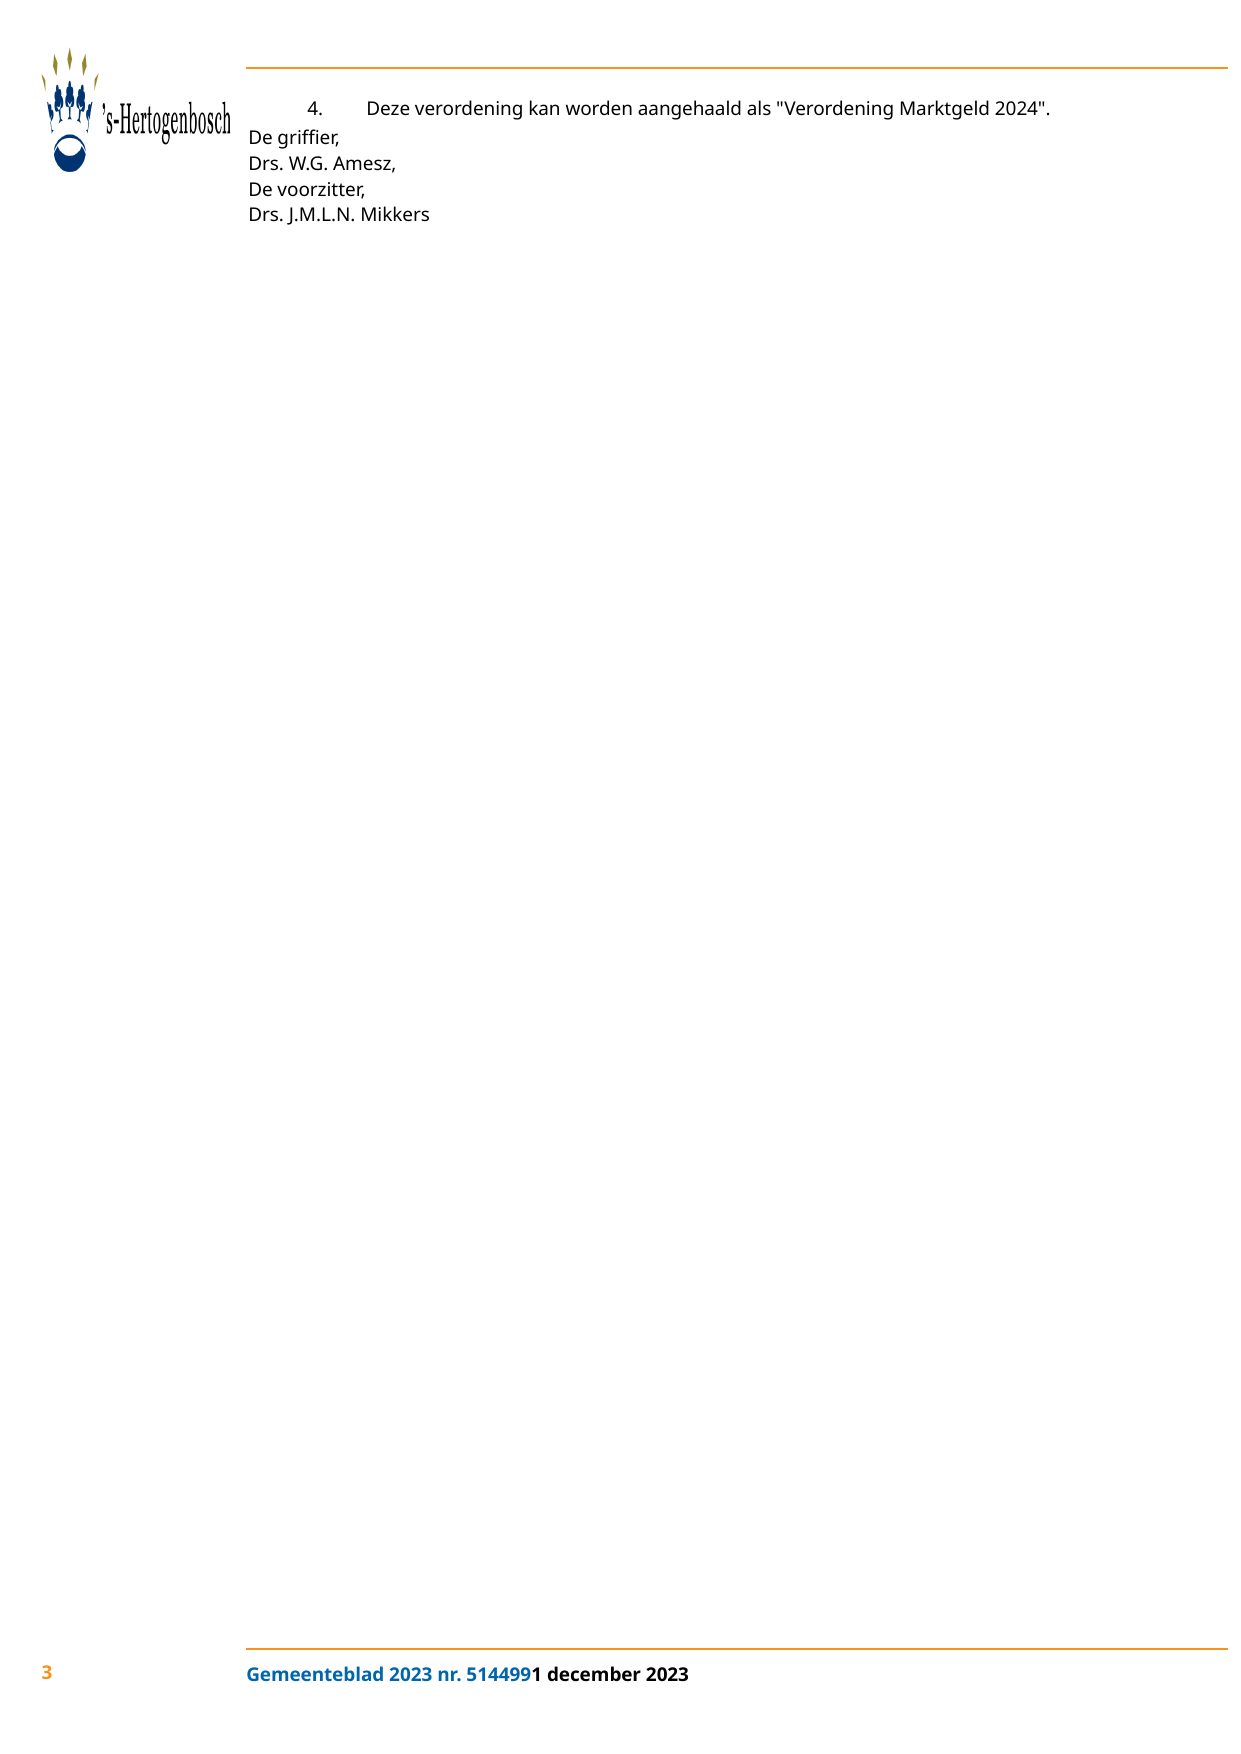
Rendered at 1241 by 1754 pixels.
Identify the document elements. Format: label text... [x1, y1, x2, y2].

text Drs. W.G. Amesz, [248, 150, 1152, 176]
text De voorzitter, [248, 176, 1152, 202]
text Drs. J.M.L.N. Mikkers [248, 202, 1152, 227]
list Deze verordening kan worden aangehaald als "Verordening Marktgeld 2024". [307, 95, 1152, 121]
text De griffier, [248, 124, 1152, 150]
picture [41, 47, 231, 172]
